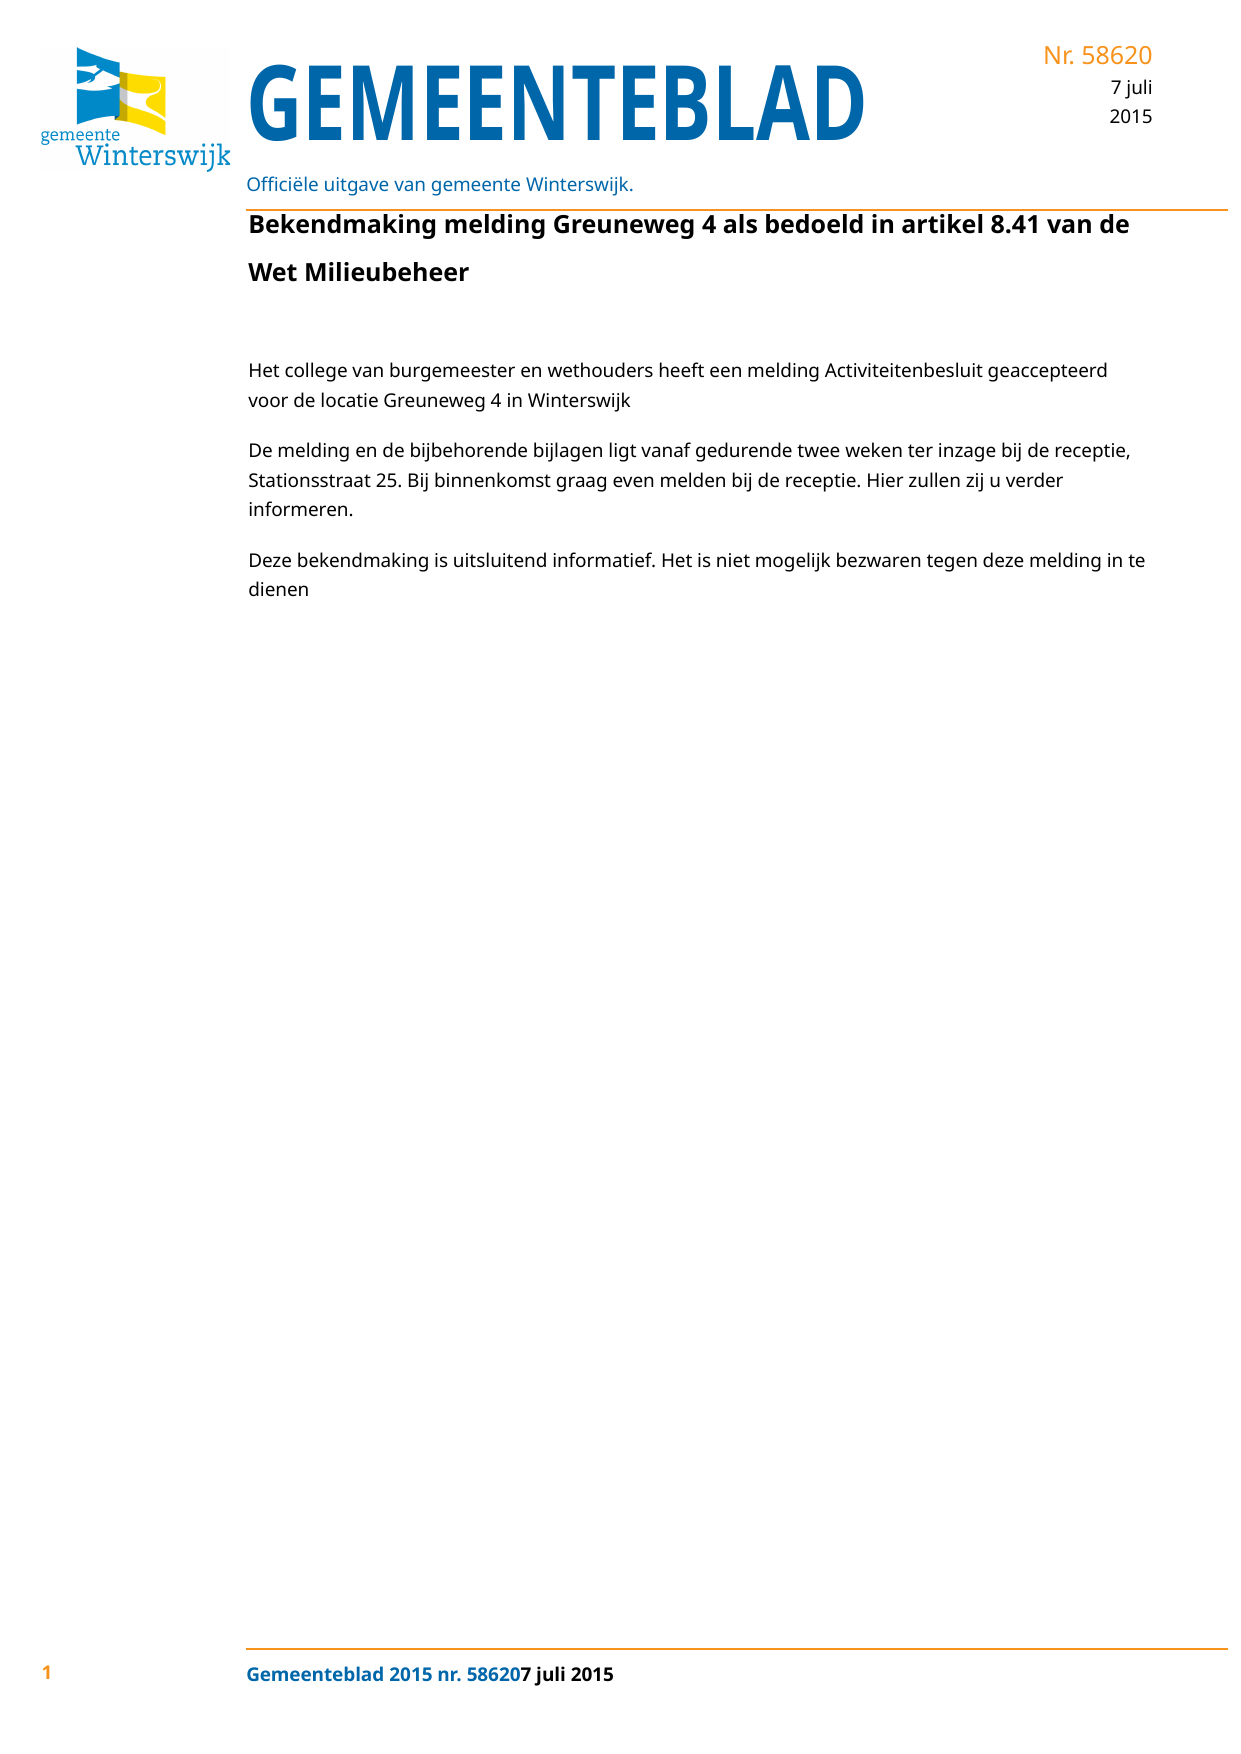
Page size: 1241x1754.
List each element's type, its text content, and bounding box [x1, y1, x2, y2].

picture [225, 153, 231, 162]
text De melding en de bijbehorende bijlagen ligt vanaf gedurende twee weken ter inzage bij de receptie, Stationsstraat 25. Bij binnenkomst graag even melden bij de receptie. Hier zullen zij u verder informeren. [248, 437, 1152, 522]
picture [41, 47, 231, 172]
text Bekendmaking melding Greuneweg 4 als bedoeld in artikel 8.41 van de Wet Milieubeheer [248, 211, 1152, 288]
text Deze bekendmaking is uitsluitend informatief. Het is niet mogelijk bezwaren tegen deze melding in te dienen [248, 547, 1152, 602]
text Het college van burgemeester en wethouders heeft een melding Activiteitenbesluit geaccepteerd voor de locatie Greuneweg 4 in Winterswijk [248, 357, 1152, 412]
